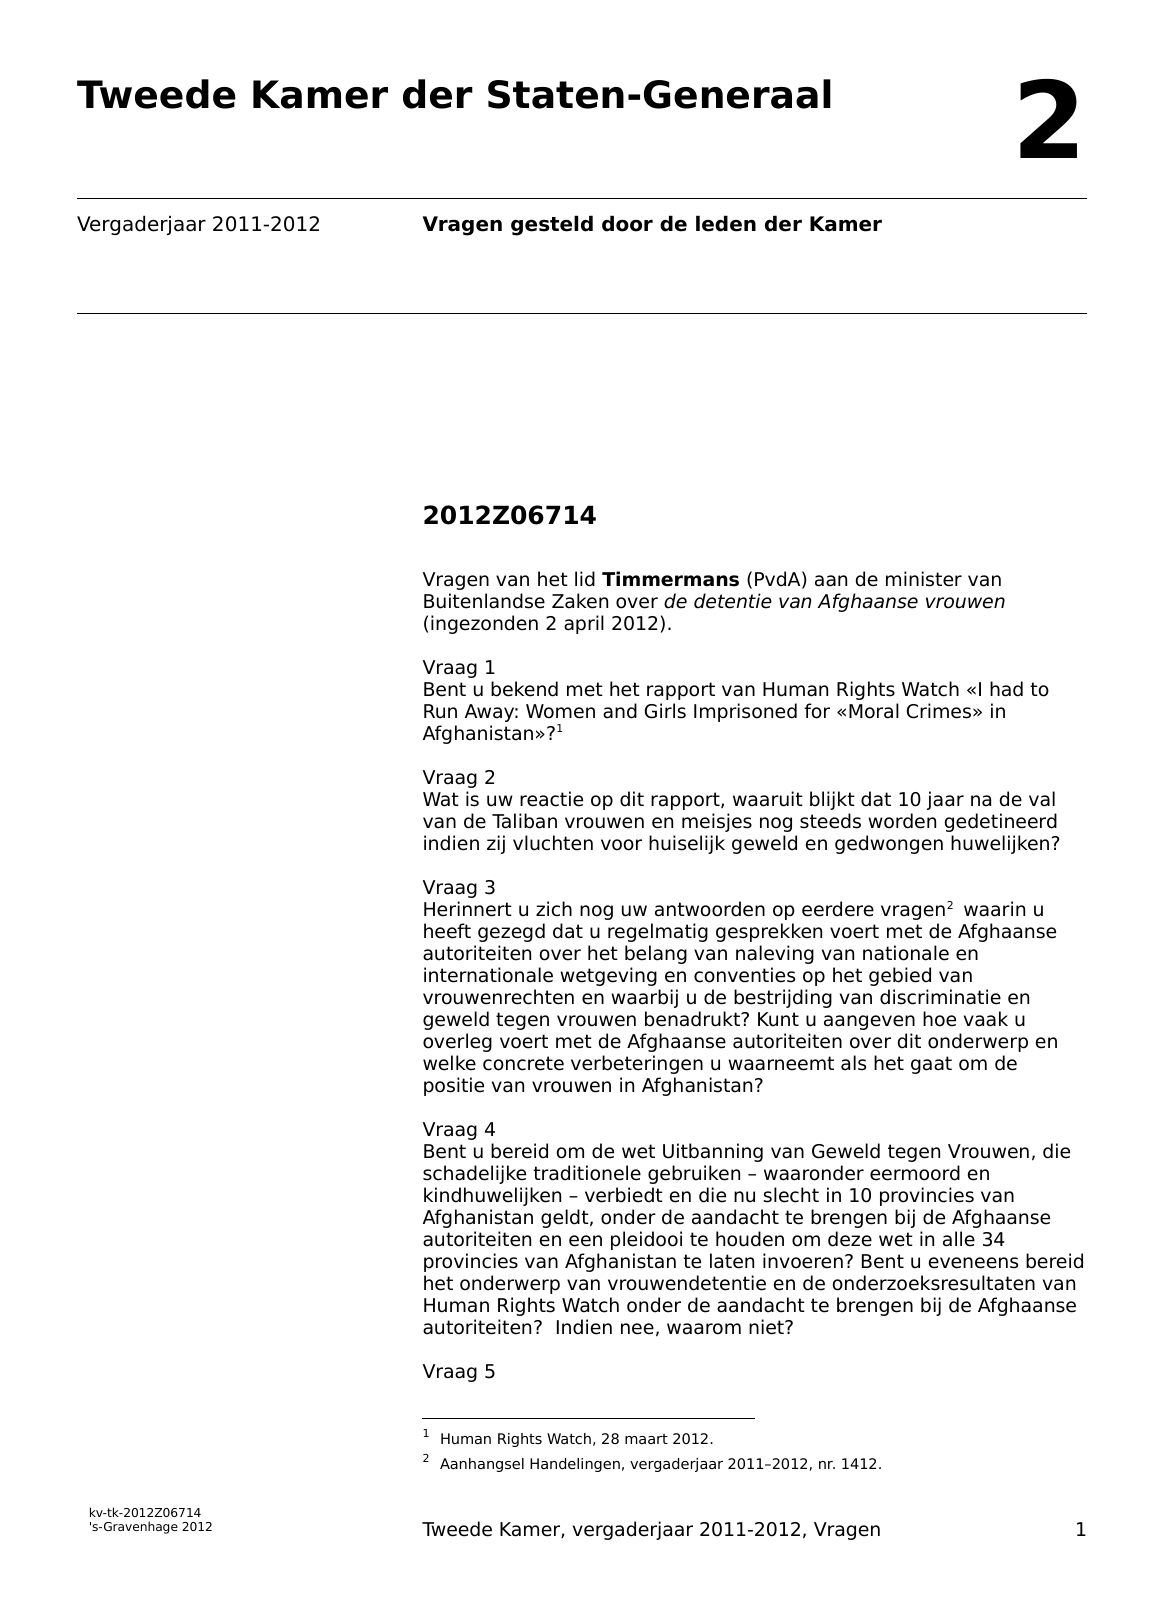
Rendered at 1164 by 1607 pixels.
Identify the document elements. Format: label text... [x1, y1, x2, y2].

text Vraag 1 [422, 657, 1087, 679]
text kv-tk-2012Z06714 [88, 1506, 323, 1520]
text Vragen van het lid Timmermans (PvdA) aan de minister van Buitenlandse Zaken over de detentie van Afghaanse vrouwen (ingezonden 2 april 2012). [422, 569, 1087, 635]
text Vraag 4 [422, 1119, 1087, 1141]
table_header 2 [886, 59, 1087, 198]
text Human Rights Watch, 28 maart 2012. [422, 1427, 1087, 1449]
table_header Tweede Kamer der Staten-Generaal [77, 59, 886, 198]
text Vraag 3 [422, 877, 1087, 899]
text 's-Gravenhage 2012 [88, 1520, 323, 1534]
text Wat is uw reactie op dit rapport, waaruit blijkt dat 10 jaar na de val van de Taliban vrouwen en meisjes nog steeds worden gedetineerd indien zij vluchten voor huiselijk geweld en gedwongen huwelijken? [422, 789, 1087, 855]
text Aanhangsel Handelingen, vergaderjaar 2011–2012, nr. 1412. [422, 1452, 1087, 1474]
text Herinnert u zich nog uw antwoorden op eerdere vragen waarin u heeft gezegd dat u regelmatig gesprekken voert met de Afghaanse autoriteiten over het belang van naleving van nationale en internationale wetgeving en conventies op het gebied van vrouwenrechten en waarbij u de bestrijding van discriminatie en geweld tegen vrouwen benadrukt? Kunt u aangeven hoe vaak u overleg voert met de Afghaanse autoriteiten over dit onderwerp en welke concrete verbeteringen u waarneemt als het gaat om de positie van vrouwen in Afghanistan? [422, 899, 1087, 1097]
text 2012Z06714 [422, 501, 1087, 531]
text Bent u bekend met het rapport van Human Rights Watch «I had to Run Away: Women and Girls Imprisoned for «Moral Crimes» in Afghanistan»? [422, 679, 1087, 745]
table_cell Vragen gesteld door de leden der Kamer [422, 199, 1087, 313]
text Vraag 2 [422, 767, 1087, 789]
text Vraag 5 [422, 1361, 1087, 1383]
text Bent u bereid om de wet Uitbanning van Geweld tegen Vrouwen, die schadelijke traditionele gebruiken – waaronder eermoord en kindhuwelijken – verbiedt en die nu slecht in 10 provincies van Afghanistan geldt, onder de aandacht te brengen bij de Afghaanse autoriteiten en een pleidooi te houden om deze wet in alle 34 provincies van Afghanistan te laten invoeren? Bent u eveneens bereid het onderwerp van vrouwendetentie en de onderzoeksresultaten van Human Rights Watch onder de aandacht te brengen bij de Afghaanse autoriteiten? Indien nee, waarom niet? [422, 1141, 1087, 1339]
table_cell Vergaderjaar 2011-2012 [77, 199, 422, 313]
